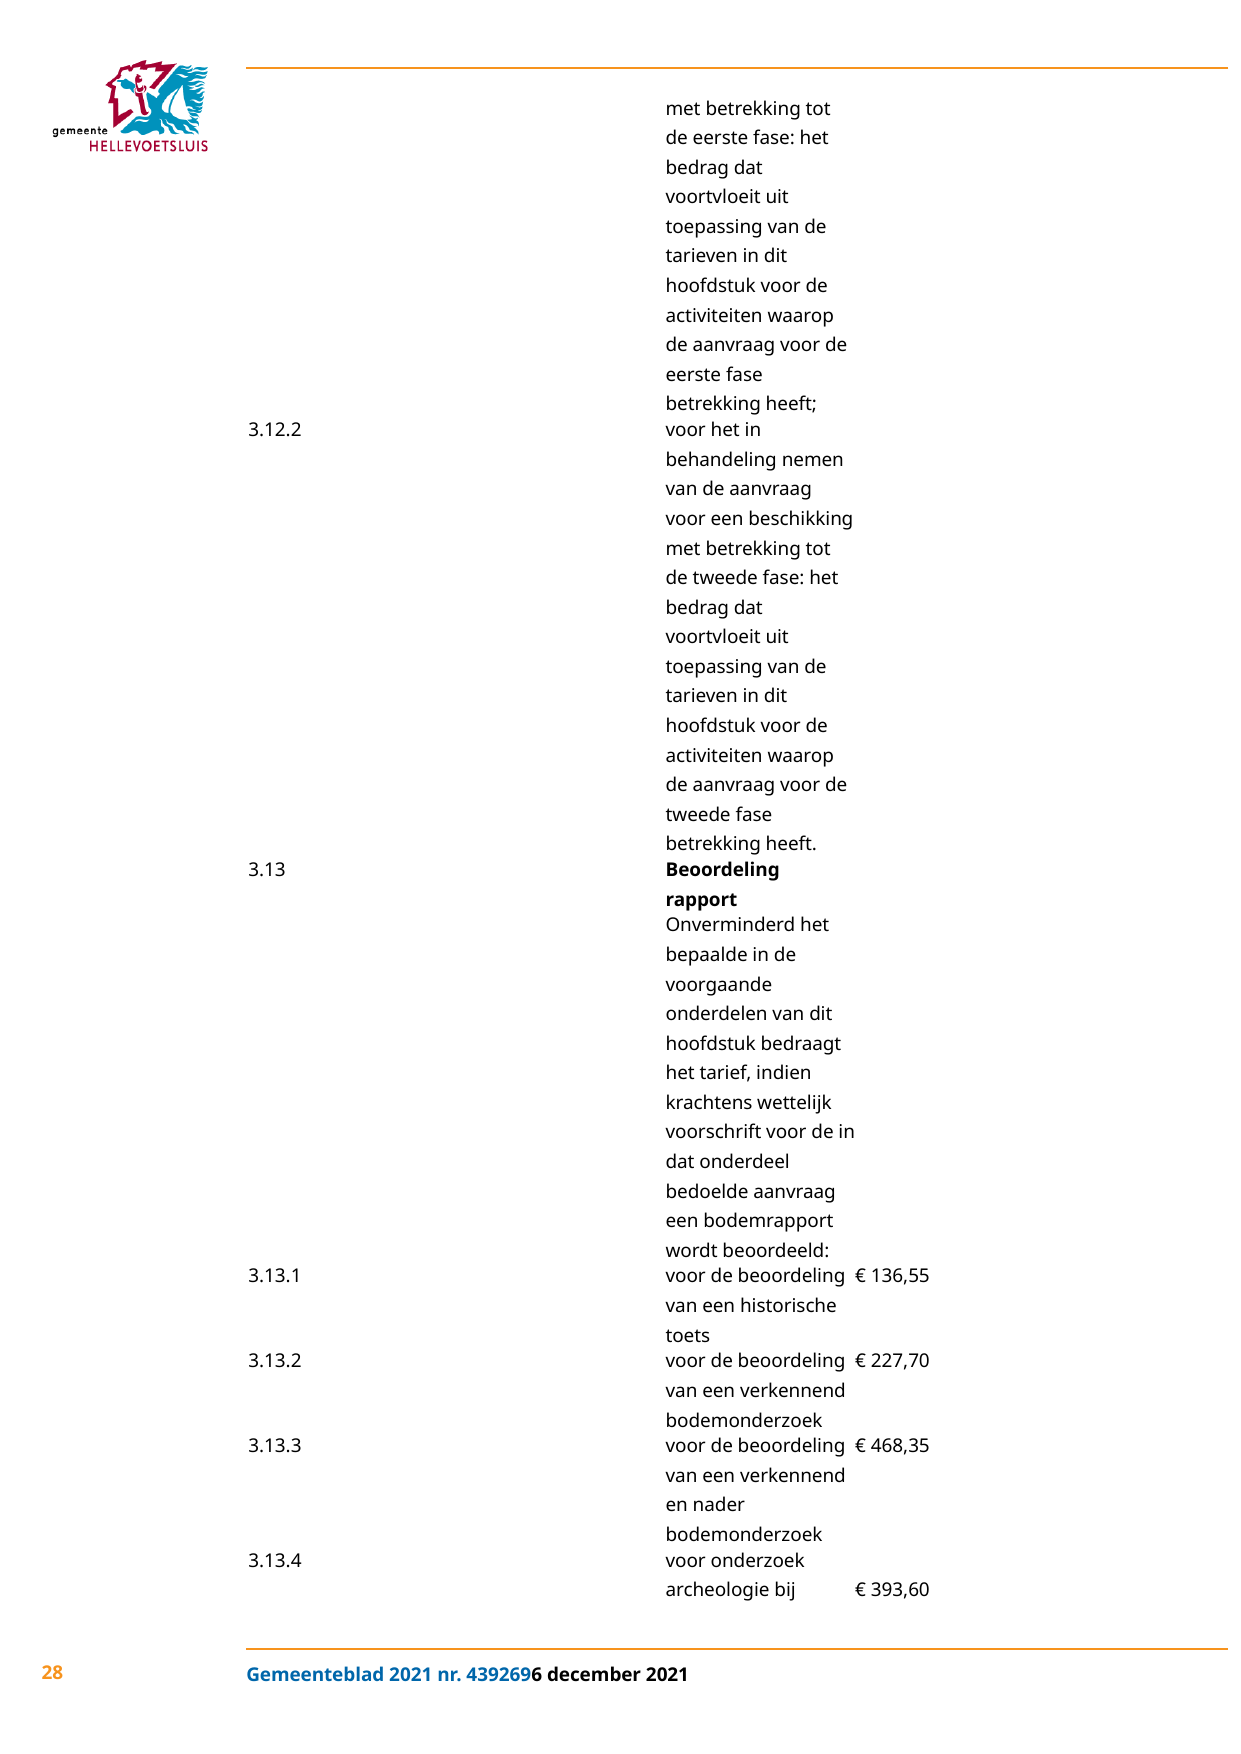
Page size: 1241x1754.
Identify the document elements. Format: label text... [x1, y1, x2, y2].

table_cell € 136,55 [855, 1263, 948, 1348]
table_cell 3.13 [248, 856, 665, 912]
table_cell 3.13.2 [248, 1348, 665, 1432]
table_cell 3.13.3 [248, 1433, 665, 1547]
table_cell [855, 95, 948, 416]
table_cell voor onderzoek archeologie bij [665, 1547, 855, 1602]
table_cell 3.12.2 [248, 416, 665, 856]
table_cell voor de beoordeling van een verkennend en nader bodemonderzoek [665, 1433, 855, 1547]
table_cell voor de beoordeling van een verkennend bodemonderzoek [665, 1348, 855, 1432]
table_cell 3.13.1 [248, 1263, 665, 1348]
table_cell [855, 416, 948, 856]
table_cell € 227,70 [855, 1348, 948, 1432]
table_cell 3.13.4 [248, 1547, 665, 1602]
table_cell voor de beoordeling van een historische toets [665, 1263, 855, 1348]
table_cell [248, 912, 665, 1263]
picture [41, 47, 231, 172]
table_cell [248, 95, 665, 416]
table_cell Beoordeling rapport [665, 856, 855, 912]
table_cell Onverminderd het bepaalde in de voorgaande onderdelen van dit hoofdstuk bedraagt het tarief, indien krachtens wettelijk voorschrift voor de in dat onderdeel bedoelde aanvraag een bodemrapport wordt beoordeeld: [665, 912, 855, 1263]
table_cell [855, 856, 948, 912]
table_cell voor het in behandeling nemen van de aanvraag voor een beschikking met betrekking tot de tweede fase: het bedrag dat voortvloeit uit toepassing van de tarieven in dit hoofdstuk voor de activiteiten waarop de aanvraag voor de tweede fase betrekking heeft. [665, 416, 855, 856]
table_cell met betrekking tot de eerste fase: het bedrag dat voortvloeit uit toepassing van de tarieven in dit hoofdstuk voor de activiteiten waarop de aanvraag voor de eerste fase betrekking heeft; [665, 95, 855, 416]
table_cell € 468,35 [855, 1433, 948, 1547]
table_cell € 393,60 [855, 1547, 948, 1602]
table_cell [855, 912, 948, 1263]
